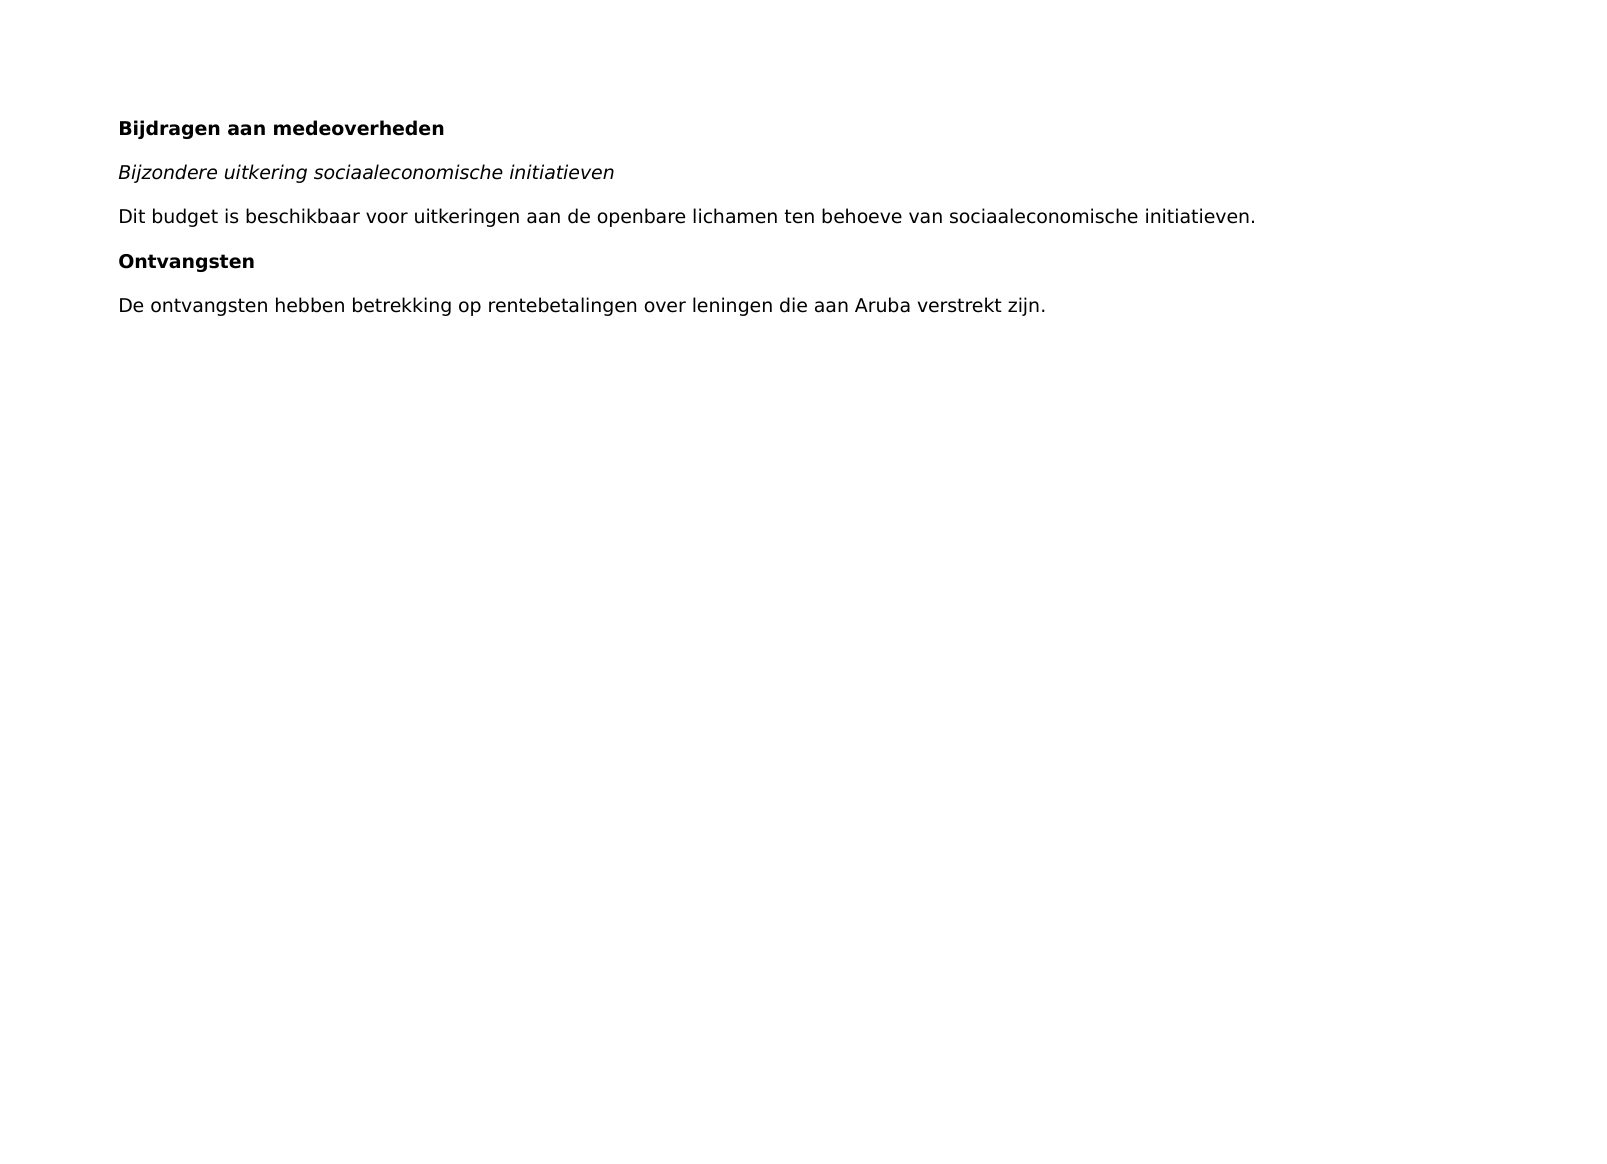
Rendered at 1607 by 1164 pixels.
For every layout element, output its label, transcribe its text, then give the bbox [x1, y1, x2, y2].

subtitle Bijzondere uitkering sociaaleconomische initiatieven [118, 162, 1488, 184]
text De ontvangsten hebben betrekking op rentebetalingen over leningen die aan Aruba verstrekt zijn. [118, 295, 1488, 317]
subtitle Bijdragen aan medeoverheden [118, 118, 1488, 140]
subtitle Ontvangsten [118, 251, 1488, 273]
text Dit budget is beschikbaar voor uitkeringen aan de openbare lichamen ten behoeve van sociaaleconomische initiatieven. [118, 206, 1488, 228]
